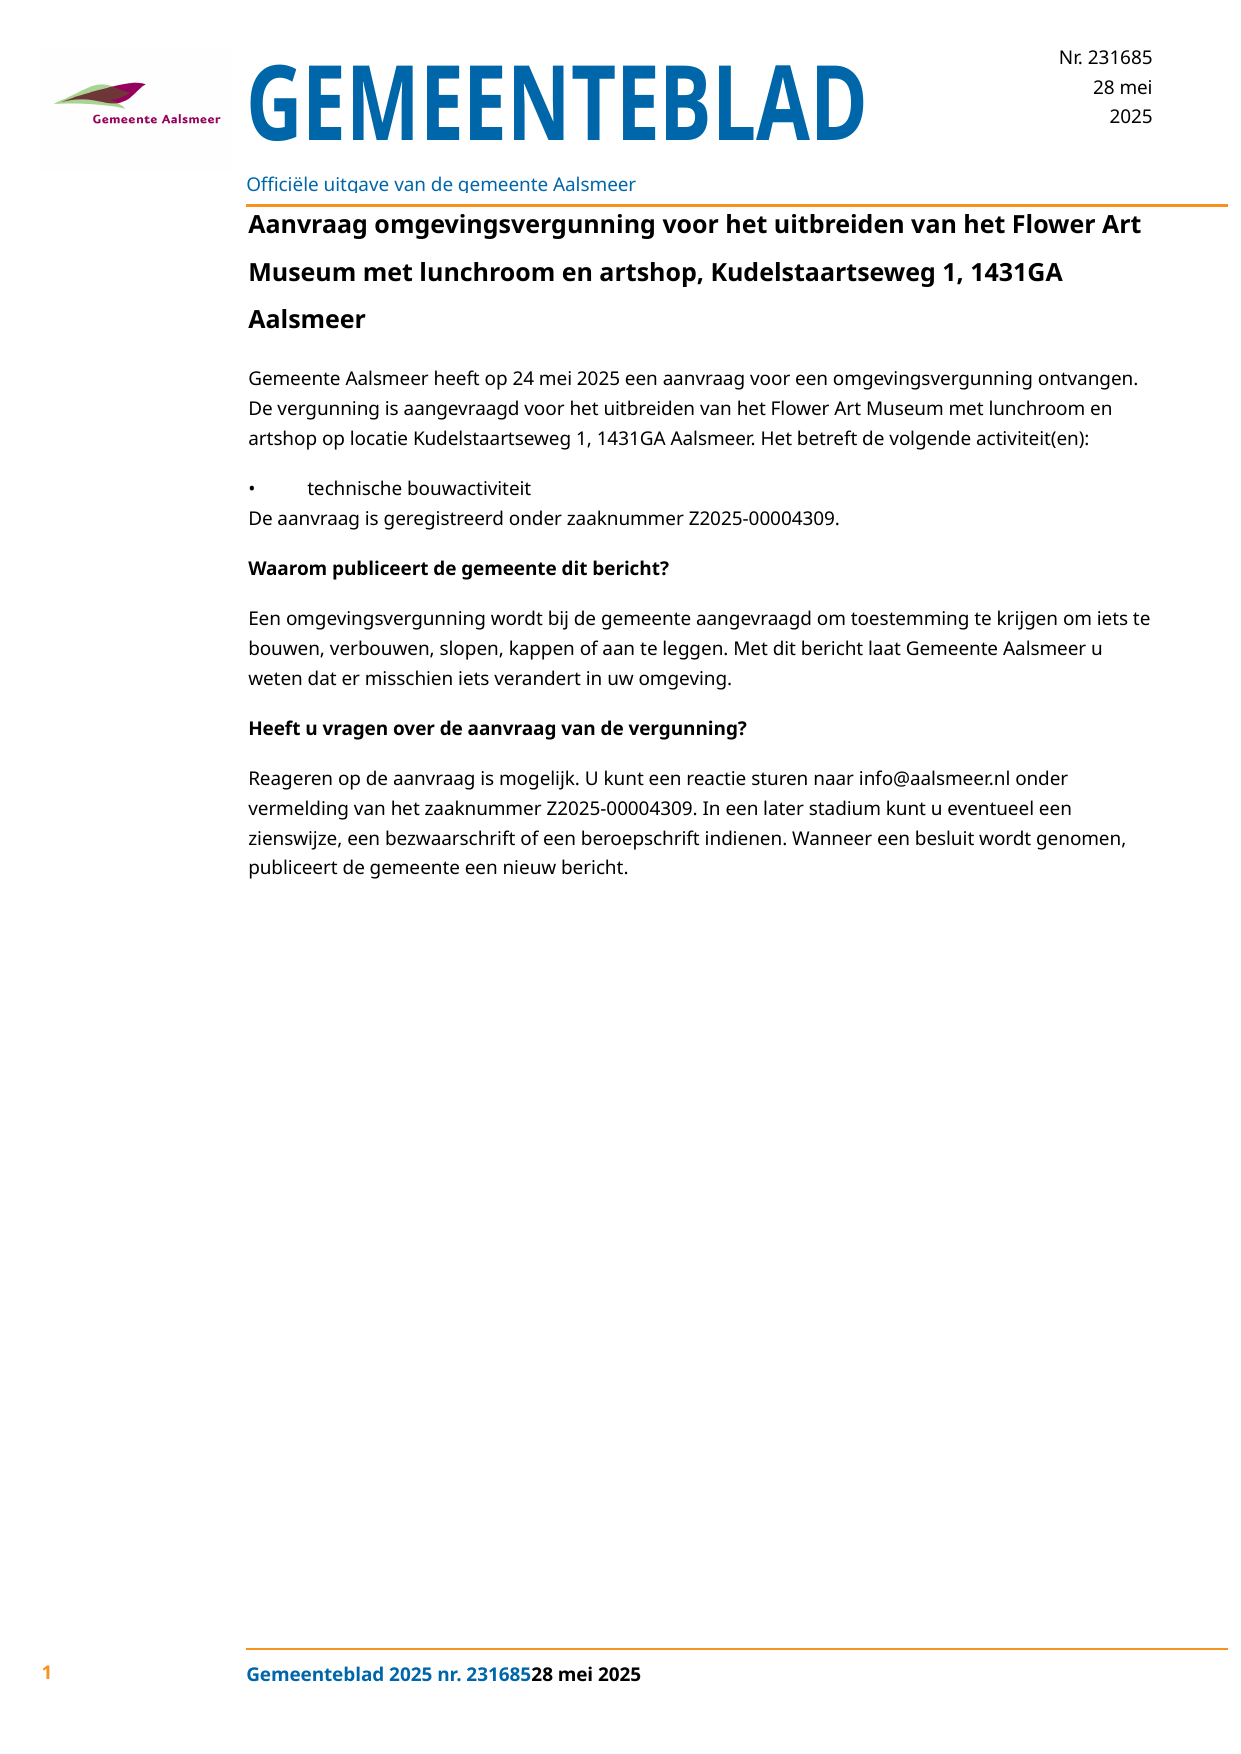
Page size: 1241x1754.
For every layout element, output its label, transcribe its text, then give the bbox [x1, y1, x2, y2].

text Een omgevingsvergunning wordt bij de gemeente aangevraagd om toestemming te krijgen om iets te bouwen, verbouwen, slopen, kappen of aan te leggen. Met dit bericht laat Gemeente Aalsmeer u weten dat er misschien iets verandert in uw omgeving. [248, 606, 1152, 690]
text De aanvraag is geregistreerd onder zaaknummer Z2025-00004309. [248, 505, 1152, 530]
list technische bouwactiviteit [248, 475, 1152, 501]
text Reageren op de aanvraag is mogelijk. U kunt een reactie sturen naar info@aalsmeer.nl onder vermelding van het zaaknummer Z2025-00004309. In een later stadium kunt u eventueel een zienswijze, een bezwaarschrift of een beroepschrift indienen. Wanneer een besluit wordt genomen, publiceert de gemeente een nieuw bericht. [248, 766, 1152, 880]
text Waarom publiceert de gemeente dit bericht? [248, 555, 1152, 581]
text Heeft u vragen over de aanvraag van de vergunning? [248, 715, 1152, 741]
picture [41, 47, 231, 172]
text Gemeente Aalsmeer heeft op 24 mei 2025 een aanvraag voor een omgevingsvergunning ontvangen. De vergunning is aangevraagd voor het uitbreiden van het Flower Art Museum met lunchroom en artshop op locatie Kudelstaartseweg 1, 1431GA Aalsmeer. Het betreft de volgende activiteit(en): [248, 366, 1152, 450]
text Aanvraag omgevingsvergunning voor het uitbreiden van het Flower Art Museum met lunchroom en artshop, Kudelstaartseweg 1, 1431GA Aalsmeer [248, 207, 1152, 336]
